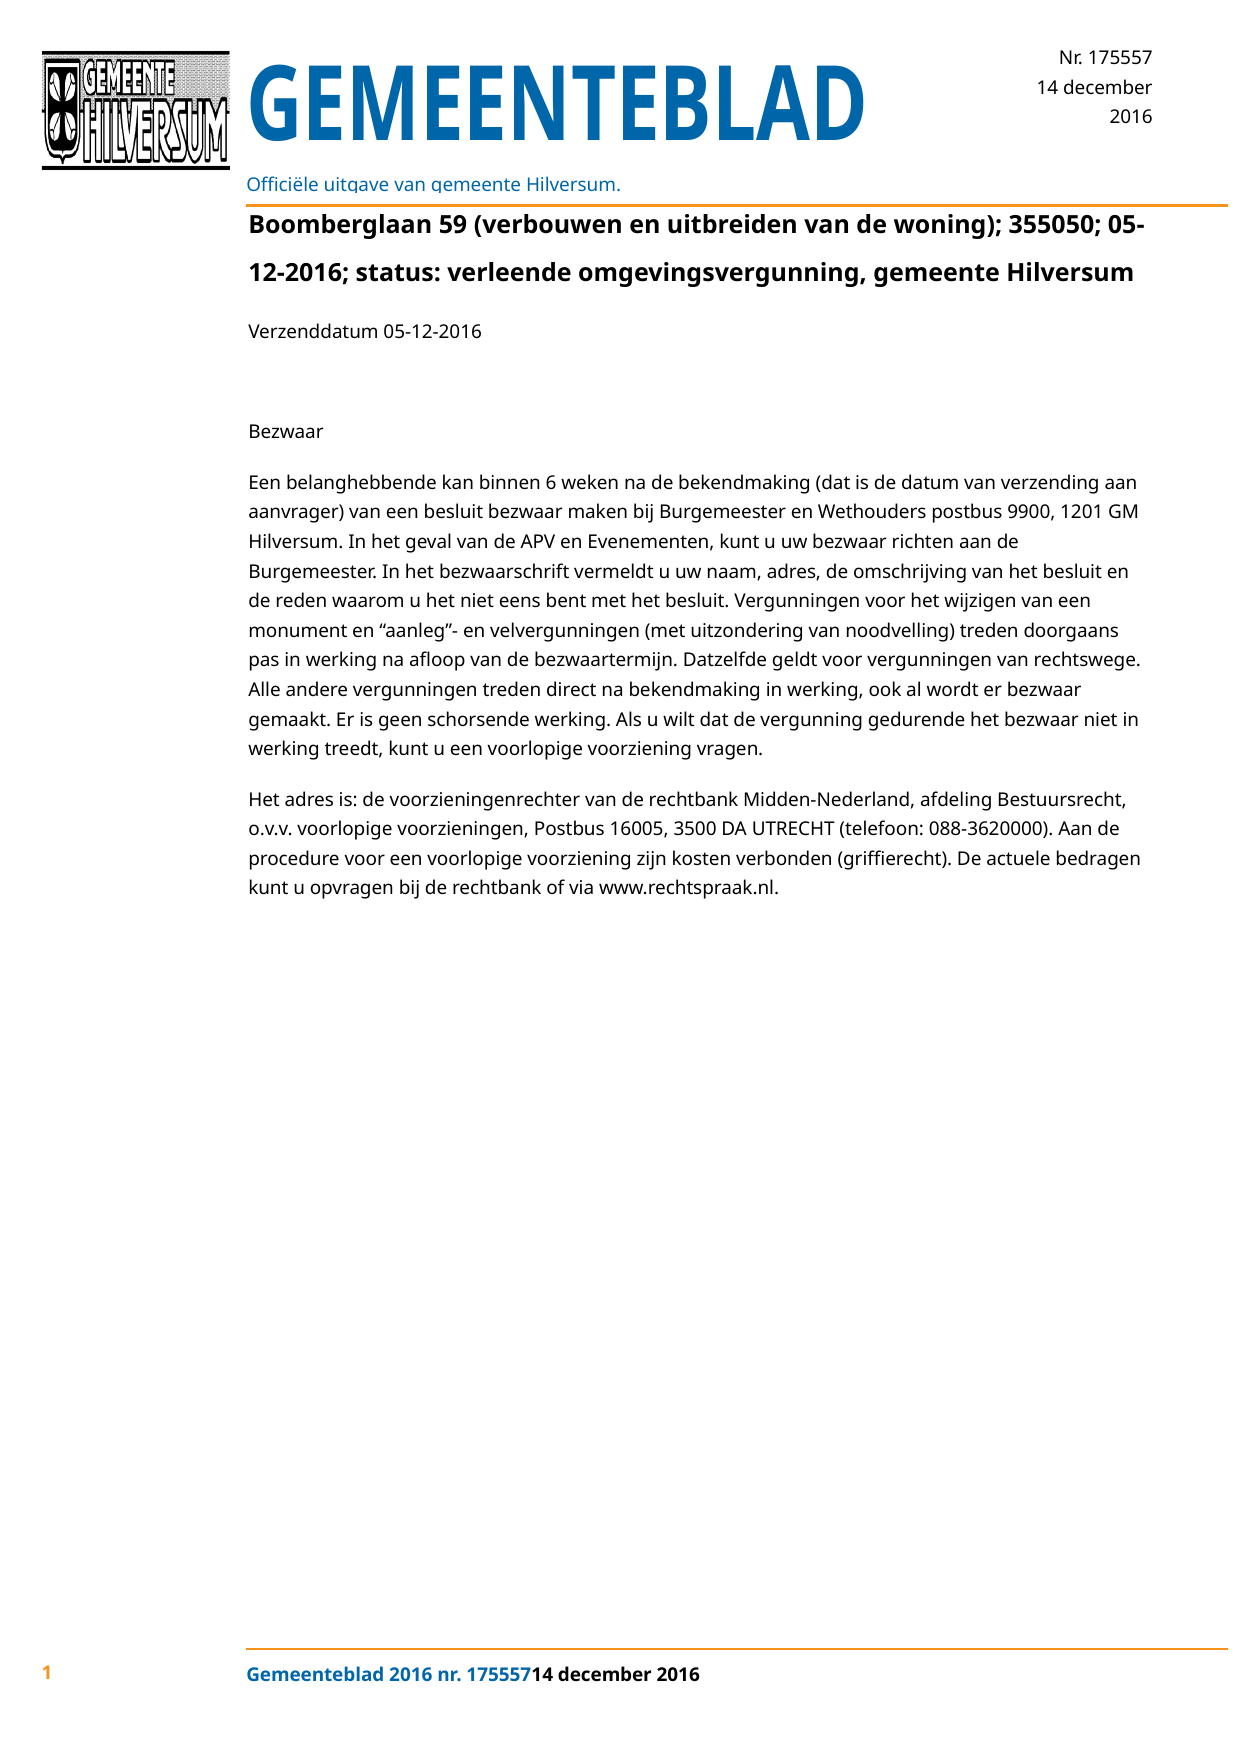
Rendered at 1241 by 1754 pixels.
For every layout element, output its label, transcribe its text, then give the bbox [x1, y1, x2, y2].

text Een belanghebbende kan binnen 6 weken na de bekendmaking (dat is de datum van verzending aan aanvrager) van een besluit bezwaar maken bij Burgemeester en Wethouders postbus 9900, 1201 GM Hilversum. In het geval van de APV en Evenementen, kunt u uw bezwaar richten aan de Burgemeester. In het bezwaarschrift vermeldt u uw naam, adres, de omschrijving van het besluit en de reden waarom u het niet eens bent met het besluit. Vergunningen voor het wijzigen van een monument en “aanleg”- en velvergunningen (met uitzondering van noodvelling) treden doorgaans pas in werking na afloop van de bezwaartermijn. Datzelfde geldt voor vergunningen van rechtswege. Alle andere vergunningen treden direct na bekendmaking in werking, ook al wordt er bezwaar gemaakt. Er is geen schorsende werking. Als u wilt dat de vergunning gedurende het bezwaar niet in werking treedt, kunt u een voorlopige voorziening vragen. [248, 469, 1152, 761]
text Boomberglaan 59 (verbouwen en uitbreiden van de woning); 355050; 05-12-2016; status: verleende omgevingsvergunning, gemeente Hilversum [248, 207, 1152, 288]
text Het adres is: de voorzieningenrechter van de rechtbank Midden-Nederland, afdeling Bestuursrecht, o.v.v. voorlopige voorzieningen, Postbus 16005, 3500 DA UTRECHT (telefoon: 088-3620000). Aan de procedure voor een voorlopige voorziening zijn kosten verbonden (griffierecht). De actuele bedragen kunt u opvragen bij de rechtbank of via www.rechtspraak.nl. [248, 786, 1152, 900]
text Bezwaar [248, 419, 1152, 444]
text Verzenddatum 05-12-2016 [248, 318, 1152, 344]
picture [41, 47, 231, 172]
